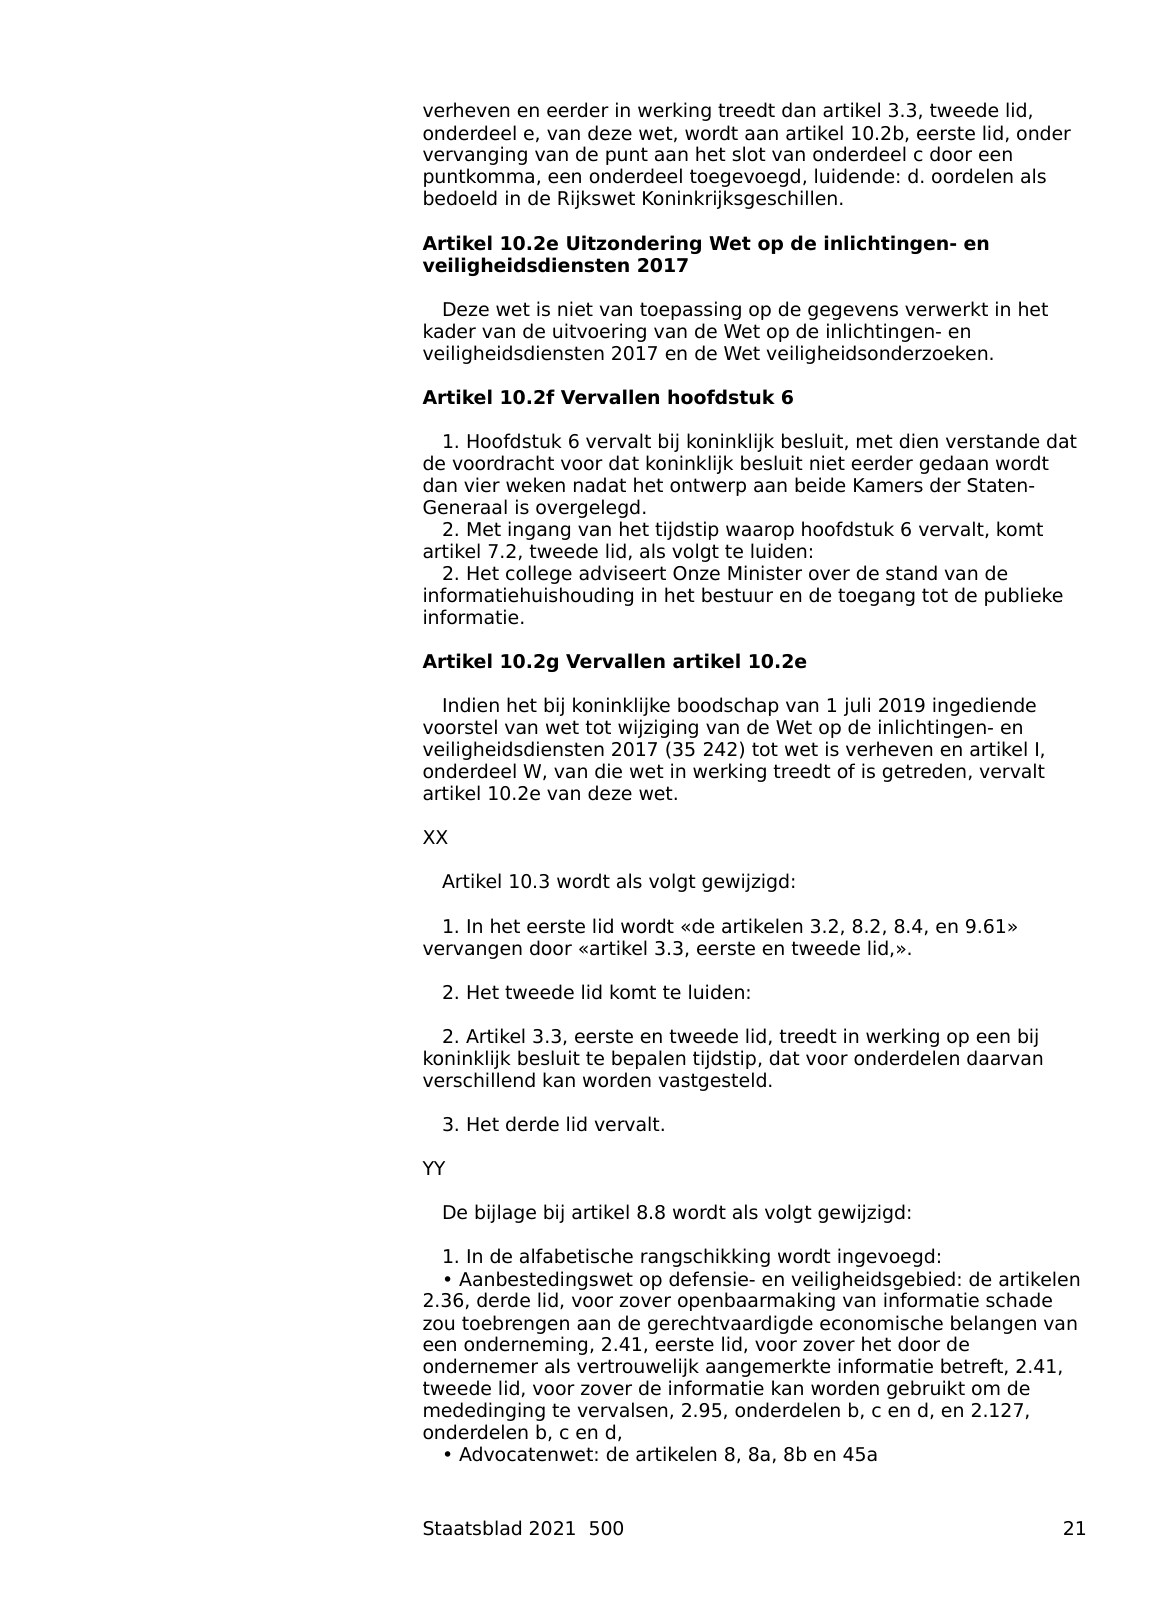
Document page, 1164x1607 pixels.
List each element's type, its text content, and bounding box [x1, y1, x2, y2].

text 1. In het eerste lid wordt «de artikelen 3.2, 8.2, 8.4, en 9.61» vervangen door «artikel 3.3, eerste en tweede lid,». [422, 916, 1087, 959]
text 2. Het tweede lid komt te luiden: [422, 982, 1087, 1004]
text XX [422, 827, 1087, 849]
text Deze wet is niet van toepassing op de gegevens verwerkt in het kader van de uitvoering van de Wet op de inlichtingen- en veiligheidsdiensten 2017 en de Wet veiligheidsonderzoeken. [422, 299, 1087, 364]
text • Aanbestedingswet op defensie- en veiligheidsgebied: de artikelen 2.36, derde lid, voor zover openbaarmaking van informatie schade zou toebrengen aan de gerechtvaardigde economische belangen van een onderneming, 2.41, eerste lid, voor zover het door de ondernemer als vertrouwelijk aangemerkte informatie betreft, 2.41, tweede lid, voor zover de informatie kan worden gebruikt om de mededinging te vervalsen, 2.95, onderdelen b, c en d, en 2.127, onderdelen b, c en d, [422, 1268, 1087, 1444]
text YY [422, 1158, 1087, 1180]
text 2. Artikel 3.3, eerste en tweede lid, treedt in werking op een bij koninklijk besluit te bepalen tijdstip, dat voor onderdelen daarvan verschillend kan worden vastgesteld. [422, 1026, 1087, 1092]
text • Advocatenwet: de artikelen 8, 8a, 8b en 45a [422, 1444, 1087, 1466]
subtitle Artikel 10.2g Vervallen artikel 10.2e [422, 651, 1087, 673]
text 1. Hoofdstuk 6 vervalt bij koninklijk besluit, met dien verstande dat de voordracht voor dat koninklijk besluit niet eerder gedaan wordt dan vier weken nadat het ontwerp aan beide Kamers der Staten-Generaal is overgelegd. [422, 431, 1087, 519]
text 2. Met ingang van het tijdstip waarop hoofdstuk 6 vervalt, komt artikel 7.2, tweede lid, als volgt te luiden: [422, 519, 1087, 563]
text 1. In de alfabetische rangschikking wordt ingevoegd: [422, 1246, 1087, 1268]
text verheven en eerder in werking treedt dan artikel 3.3, tweede lid, onderdeel e, van deze wet, wordt aan artikel 10.2b, eerste lid, onder vervanging van de punt aan het slot van onderdeel c door een puntkomma, een onderdeel toegevoegd, luidende: d. oordelen als bedoeld in de Rijkswet Koninkrijksgeschillen. [422, 100, 1087, 210]
text De bijlage bij artikel 8.8 wordt als volgt gewijzigd: [422, 1202, 1087, 1224]
text Artikel 10.3 wordt als volgt gewijzigd: [422, 871, 1087, 893]
text Indien het bij koninklijke boodschap van 1 juli 2019 ingediende voorstel van wet tot wijziging van de Wet op de inlichtingen- en veiligheidsdiensten 2017 (35 242) tot wet is verheven en artikel I, onderdeel W, van die wet in werking treedt of is getreden, vervalt artikel 10.2e van deze wet. [422, 695, 1087, 805]
subtitle Artikel 10.2e Uitzondering Wet op de inlichtingen- en veiligheidsdiensten 2017 [422, 232, 1087, 276]
text 3. Het derde lid vervalt. [422, 1114, 1087, 1136]
text 2. Het college adviseert Onze Minister over de stand van de informatiehuishouding in het bestuur en de toegang tot de publieke informatie. [422, 563, 1087, 629]
subtitle Artikel 10.2f Vervallen hoofdstuk 6 [422, 387, 1087, 409]
